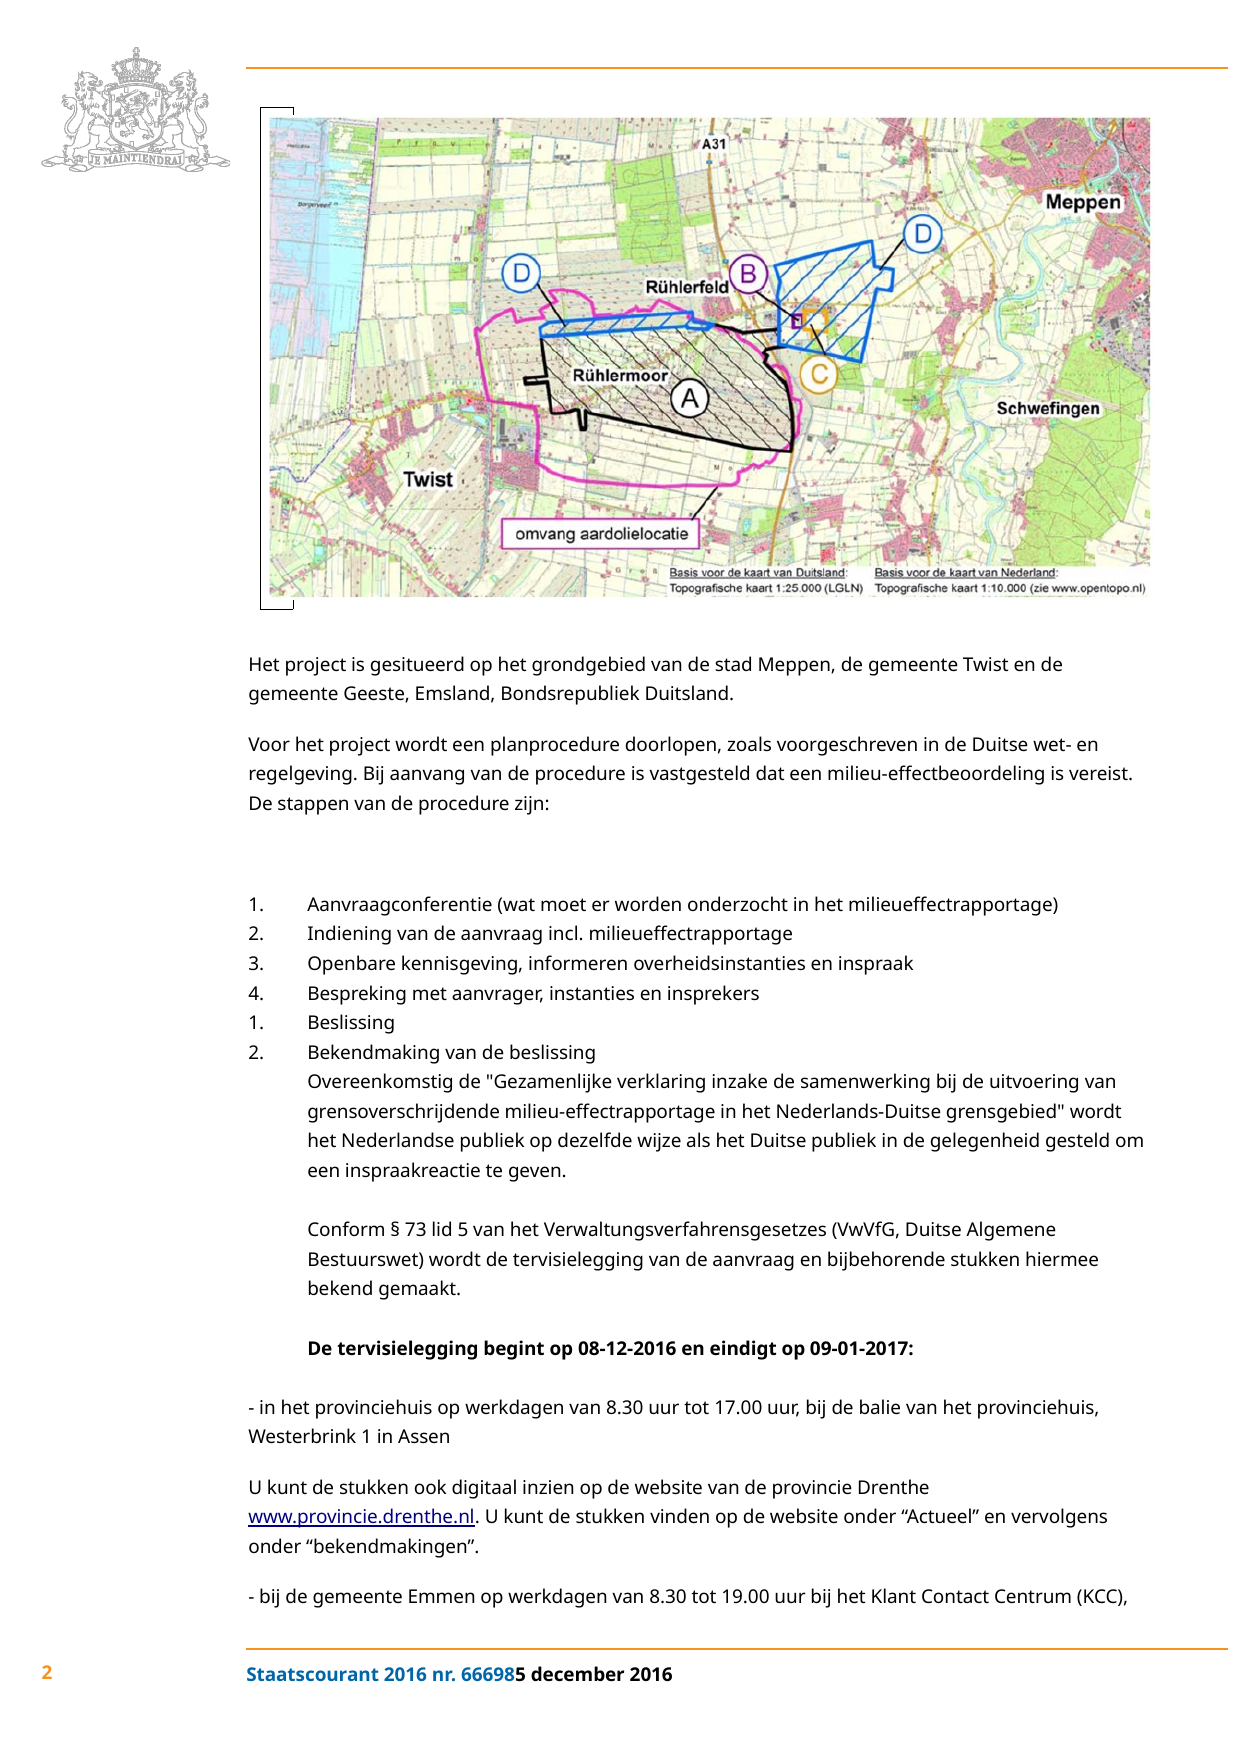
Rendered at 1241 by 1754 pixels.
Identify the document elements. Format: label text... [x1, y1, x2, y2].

list Aanvraagconferentie (wat moet er worden onderzocht in het milieueffectrapportage) [248, 891, 1152, 917]
text - bij de gemeente Emmen op werkdagen van 8.30 tot 19.00 uur bij het Klant Contact Centrum (KCC), [248, 1583, 1152, 1609]
text U kunt de stukken ook digitaal inzien op de website van de provincie Drenthe www.provincie.drenthe.nl. U kunt de stukken vinden op de website onder “Actueel” en vervolgens onder “bekendmakingen”. [248, 1474, 1152, 1559]
text - in het provinciehuis op werkdagen van 8.30 uur tot 17.00 uur, bij de balie van het provinciehuis, Westerbrink 1 in Assen [248, 1394, 1152, 1449]
list Overeenkomstig de "Gezamenlijke verklaring inzake de samenwerking bij de uitvoering van grensoverschrijdende milieu-effectrapportage in het Nederlands-Duitse grensgebied" wordt het Nederlandse publiek op dezelfde wijze als het Duitse publiek in de gelegenheid gesteld om een inspraakreactie te geven. [248, 1068, 1152, 1183]
list Conform § 73 lid 5 van het Verwaltungsverfahrensgesetzes (VwVfG, Duitse Algemene Bestuurswet) wordt de tervisielegging van de aanvraag en bijbehorende stukken hiermee bekend gemaakt. [248, 1216, 1152, 1301]
text Het project is gesitueerd op het grondgebied van de stad Meppen, de gemeente Twist en de gemeente Geeste, Emsland, Bondsrepubliek Duitsland. [248, 651, 1152, 706]
list Openbare kennisgeving, informeren overheidsinstanties en inspraak [248, 950, 1152, 976]
list Bekendmaking van de beslissing [248, 1039, 1152, 1065]
text Voor het project wordt een planprocedure doorlopen, zoals voorgeschreven in de Duitse wet- en regelgeving. Bij aanvang van de procedure is vastgesteld dat een milieu-effectbeoordeling is vereist. De stappen van de procedure zijn: [248, 731, 1152, 816]
picture [41, 47, 231, 172]
picture [268, 115, 1155, 600]
list Beslissing [248, 1009, 1152, 1035]
list De tervisielegging begint op 08-12-2016 en eindigt op 09-01-2017: [248, 1335, 1152, 1361]
list Bespreking met aanvrager, instanties en insprekers [248, 980, 1152, 1006]
list Indiening van de aanvraag incl. milieueffectrapportage [248, 921, 1152, 946]
